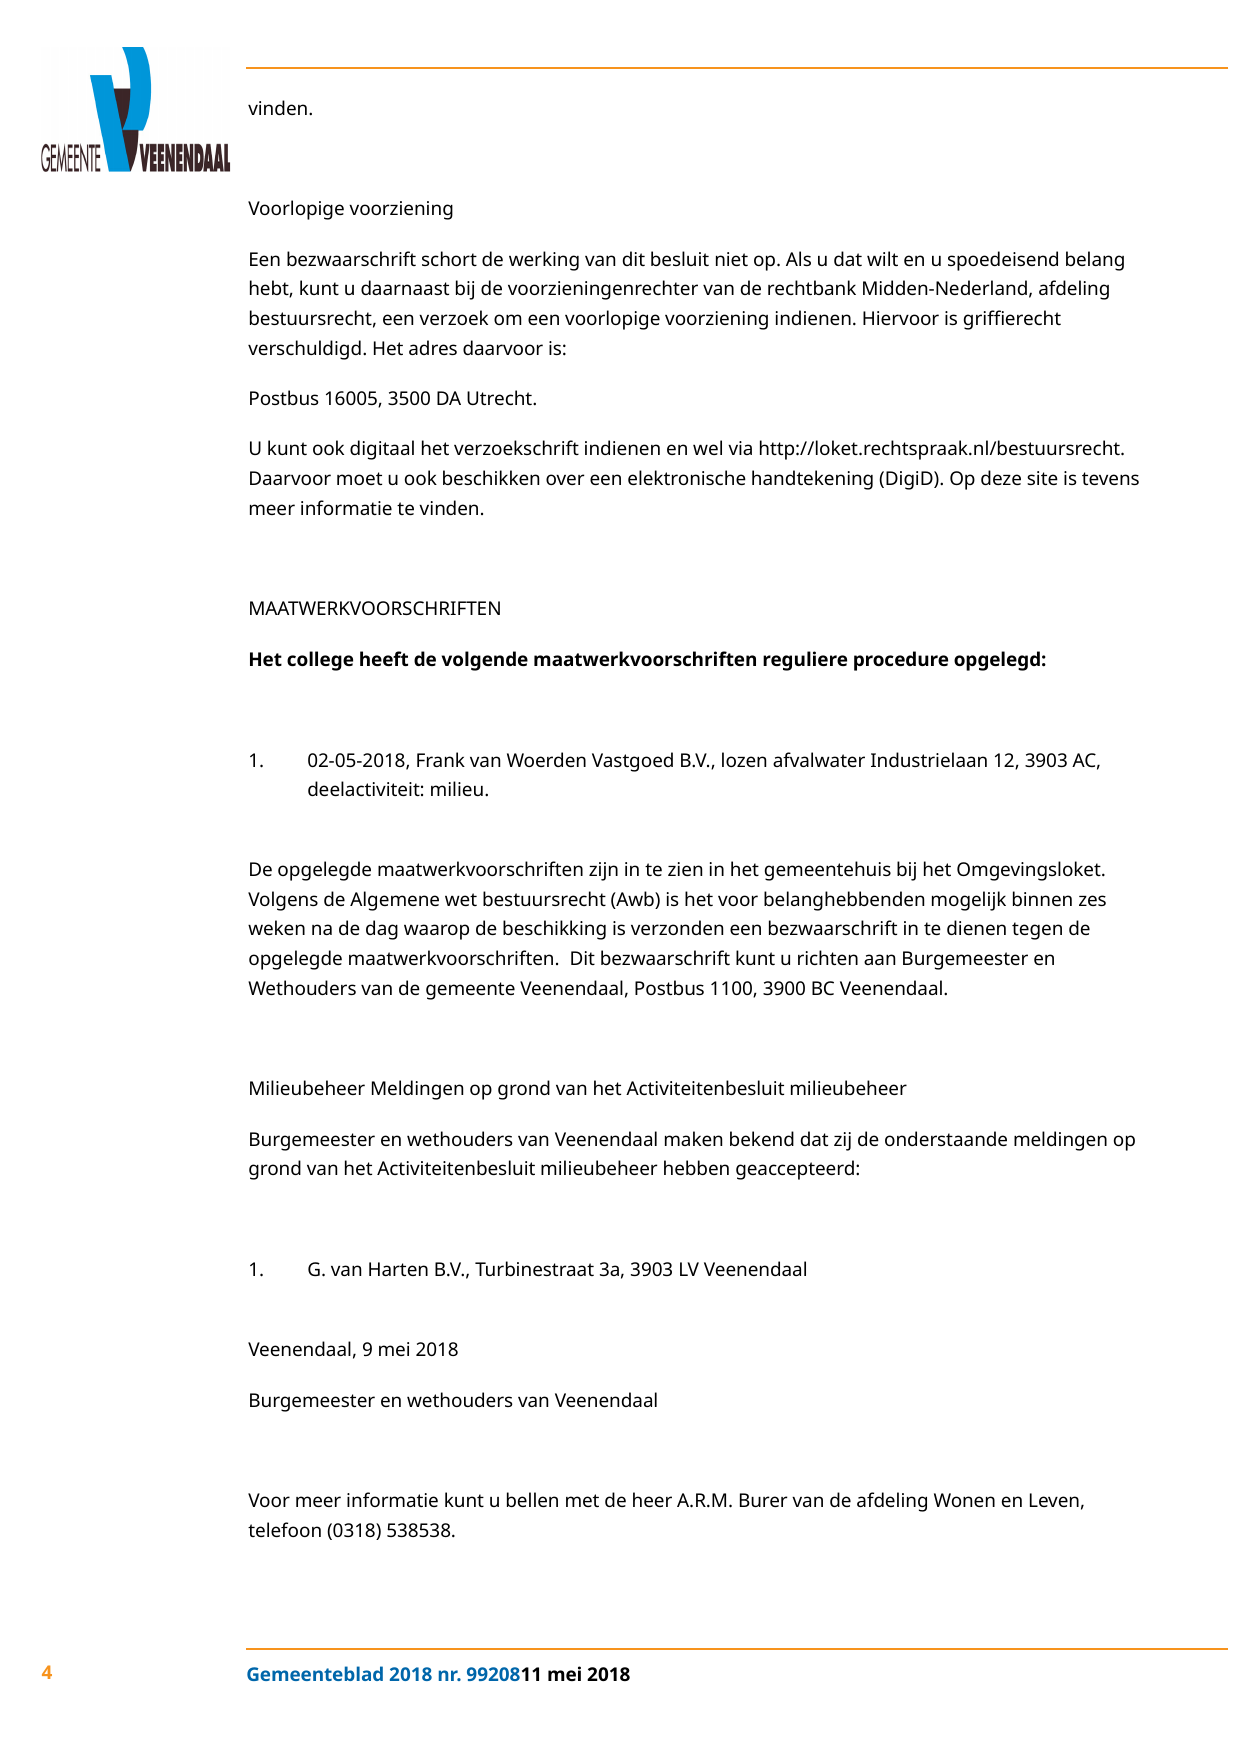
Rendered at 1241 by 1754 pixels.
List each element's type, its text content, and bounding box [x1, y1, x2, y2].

text Voor meer informatie kunt u bellen met de heer A.R.M. Burer van de afdeling Wonen en Leven, telefoon (0318) 538538. [248, 1488, 1152, 1543]
text Burgemeester en wethouders van Veenendaal [248, 1387, 1152, 1413]
text Milieubeheer Meldingen op grond van het Activiteitenbesluit milieubeheer [248, 1076, 1152, 1101]
text Het college heeft de volgende maatwerkvoorschriften reguliere procedure opgelegd: [248, 646, 1152, 672]
text Een bezwaarschrift schort de werking van dit besluit niet op. Als u dat wilt en u spoedeisend belang hebt, kunt u daarnaast bij de voorzieningenrechter van de rechtbank Midden-Nederland, afdeling bestuursrecht, een verzoek om een voorlopige voorziening indienen. Hiervoor is griffierecht verschuldigd. Het adres daarvoor is: [248, 246, 1152, 361]
list G. van Harten B.V., Turbinestraat 3a, 3903 LV Veenendaal [248, 1256, 1152, 1282]
text U kunt ook digitaal het verzoekschrift indienen en wel via http://loket.rechtspraak.nl/bestuursrecht. Daarvoor moet u ook beschikken over een elektronische handtekening (DigiD). Op deze site is tevens meer informatie te vinden. [248, 436, 1152, 521]
list 02-05-2018, Frank van Woerden Vastgoed B.V., lozen afvalwater Industrielaan 12, 3903 AC, deelactiviteit: milieu. [248, 747, 1152, 802]
picture [123, 47, 231, 172]
text Voorlopige voorziening [248, 196, 1152, 221]
text Postbus 16005, 3500 DA Utrecht. [248, 385, 1152, 411]
text De opgelegde maatwerkvoorschriften zijn in te zien in het gemeentehuis bij het Omgevingsloket. Volgens de Algemene wet bestuursrecht (Awb) is het voor belanghebbenden mogelijk binnen zes weken na de dag waarop de beschikking is verzonden een bezwaarschrift in te dienen tegen de opgelegde maatwerkvoorschriften. Dit bezwaarschrift kunt u richten aan Burgemeester en Wethouders van de gemeente Veenendaal, Postbus 1100, 3900 BC Veenendaal. [248, 856, 1152, 1001]
picture [41, 47, 130, 172]
text MAATWERKVOORSCHRIFTEN [248, 596, 1152, 621]
text Veenendaal, 9 mei 2018 [248, 1336, 1152, 1362]
text Burgemeester en wethouders van Veenendaal maken bekend dat zij de onderstaande meldingen op grond van het Activiteitenbesluit milieubeheer hebben geaccepteerd: [248, 1126, 1152, 1181]
text vinden. [248, 95, 1152, 121]
